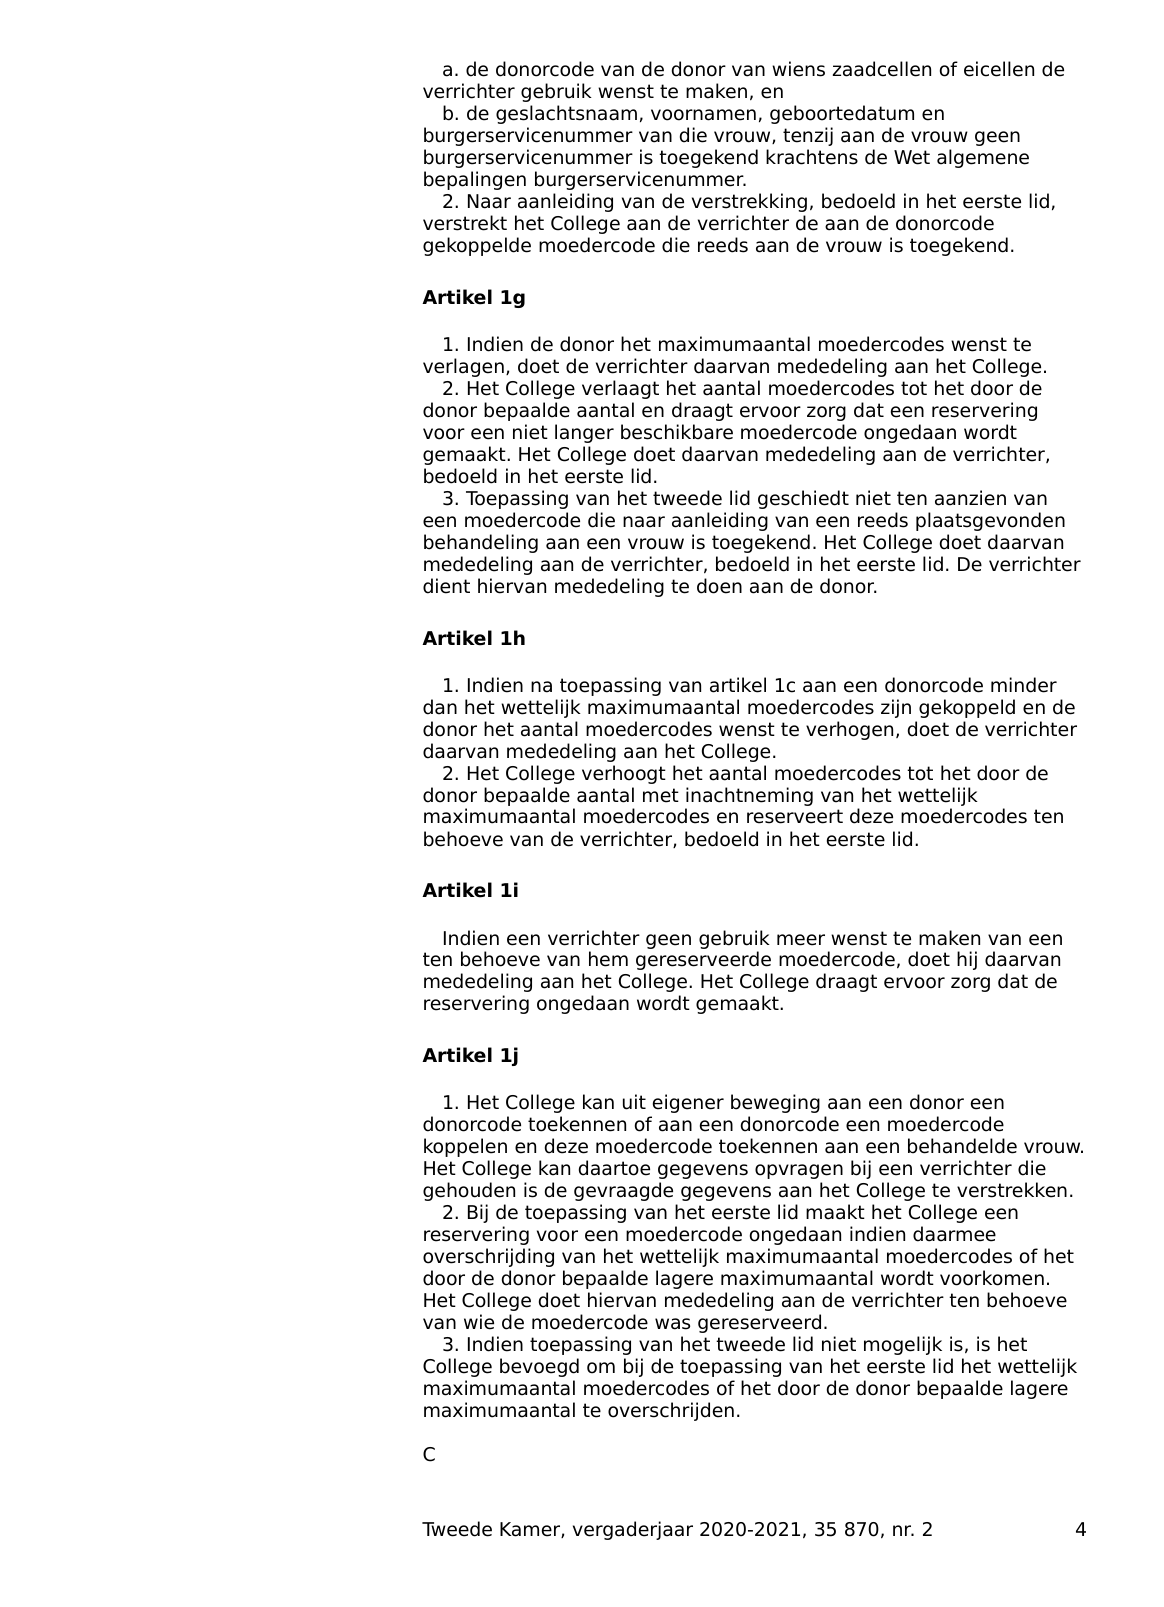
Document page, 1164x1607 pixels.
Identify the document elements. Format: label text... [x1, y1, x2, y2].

text 3. Toepassing van het tweede lid geschiedt niet ten aanzien van een moedercode die naar aanleiding van een reeds plaatsgevonden behandeling aan een vrouw is toegekend. Het College doet daarvan mededeling aan de verrichter, bedoeld in het eerste lid. De verrichter dient hiervan mededeling te doen aan de donor. [422, 488, 1087, 598]
subtitle Artikel 1i [422, 880, 1087, 902]
text b. de geslachtsnaam, voornamen, geboortedatum en burgerservicenummer van die vrouw, tenzij aan de vrouw geen burgerservicenummer is toegekend krachtens de Wet algemene bepalingen burgerservicenummer. [422, 103, 1087, 191]
text 2. Naar aanleiding van de verstrekking, bedoeld in het eerste lid, verstrekt het College aan de verrichter de aan de donorcode gekoppelde moedercode die reeds aan de vrouw is toegekend. [422, 191, 1087, 257]
text a. de donorcode van de donor van wiens zaadcellen of eicellen de verrichter gebruik wenst te maken, en [422, 59, 1087, 103]
text 1. Indien de donor het maximumaantal moedercodes wenst te verlagen, doet de verrichter daarvan mededeling aan het College. [422, 334, 1087, 378]
text 2. Het College verlaagt het aantal moedercodes tot het door de donor bepaalde aantal en draagt ervoor zorg dat een reservering voor een niet langer beschikbare moedercode ongedaan wordt gemaakt. Het College doet daarvan mededeling aan de verrichter, bedoeld in het eerste lid. [422, 378, 1087, 488]
text 2. Bij de toepassing van het eerste lid maakt het College een reservering voor een moedercode ongedaan indien daarmee overschrijding van het wettelijk maximumaantal moedercodes of het door de donor bepaalde lagere maximumaantal wordt voorkomen. Het College doet hiervan mededeling aan de verrichter ten behoeve van wie de moedercode was gereserveerd. [422, 1202, 1087, 1334]
text 3. Indien toepassing van het tweede lid niet mogelijk is, is het College bevoegd om bij de toepassing van het eerste lid het wettelijk maximumaantal moedercodes of het door de donor bepaalde lagere maximumaantal te overschrijden. [422, 1334, 1087, 1422]
subtitle Artikel 1h [422, 628, 1087, 649]
subtitle Artikel 1j [422, 1045, 1087, 1067]
subtitle Artikel 1g [422, 287, 1087, 309]
text 2. Het College verhoogt het aantal moedercodes tot het door de donor bepaalde aantal met inachtneming van het wettelijk maximumaantal moedercodes en reserveert deze moedercodes ten behoeve van de verrichter, bedoeld in het eerste lid. [422, 762, 1087, 850]
text 1. Indien na toepassing van artikel 1c aan een donorcode minder dan het wettelijk maximumaantal moedercodes zijn gekoppeld en de donor het aantal moedercodes wenst te verhogen, doet de verrichter daarvan mededeling aan het College. [422, 674, 1087, 762]
text Indien een verrichter geen gebruik meer wenst te maken van een ten behoeve van hem gereserveerde moedercode, doet hij daarvan mededeling aan het College. Het College draagt ervoor zorg dat de reservering ongedaan wordt gemaakt. [422, 927, 1087, 1015]
text 1. Het College kan uit eigener beweging aan een donor een donorcode toekennen of aan een donorcode een moedercode koppelen en deze moedercode toekennen aan een behandelde vrouw. Het College kan daartoe gegevens opvragen bij een verrichter die gehouden is de gevraagde gegevens aan het College te verstrekken. [422, 1092, 1087, 1202]
text C [422, 1444, 1087, 1466]
